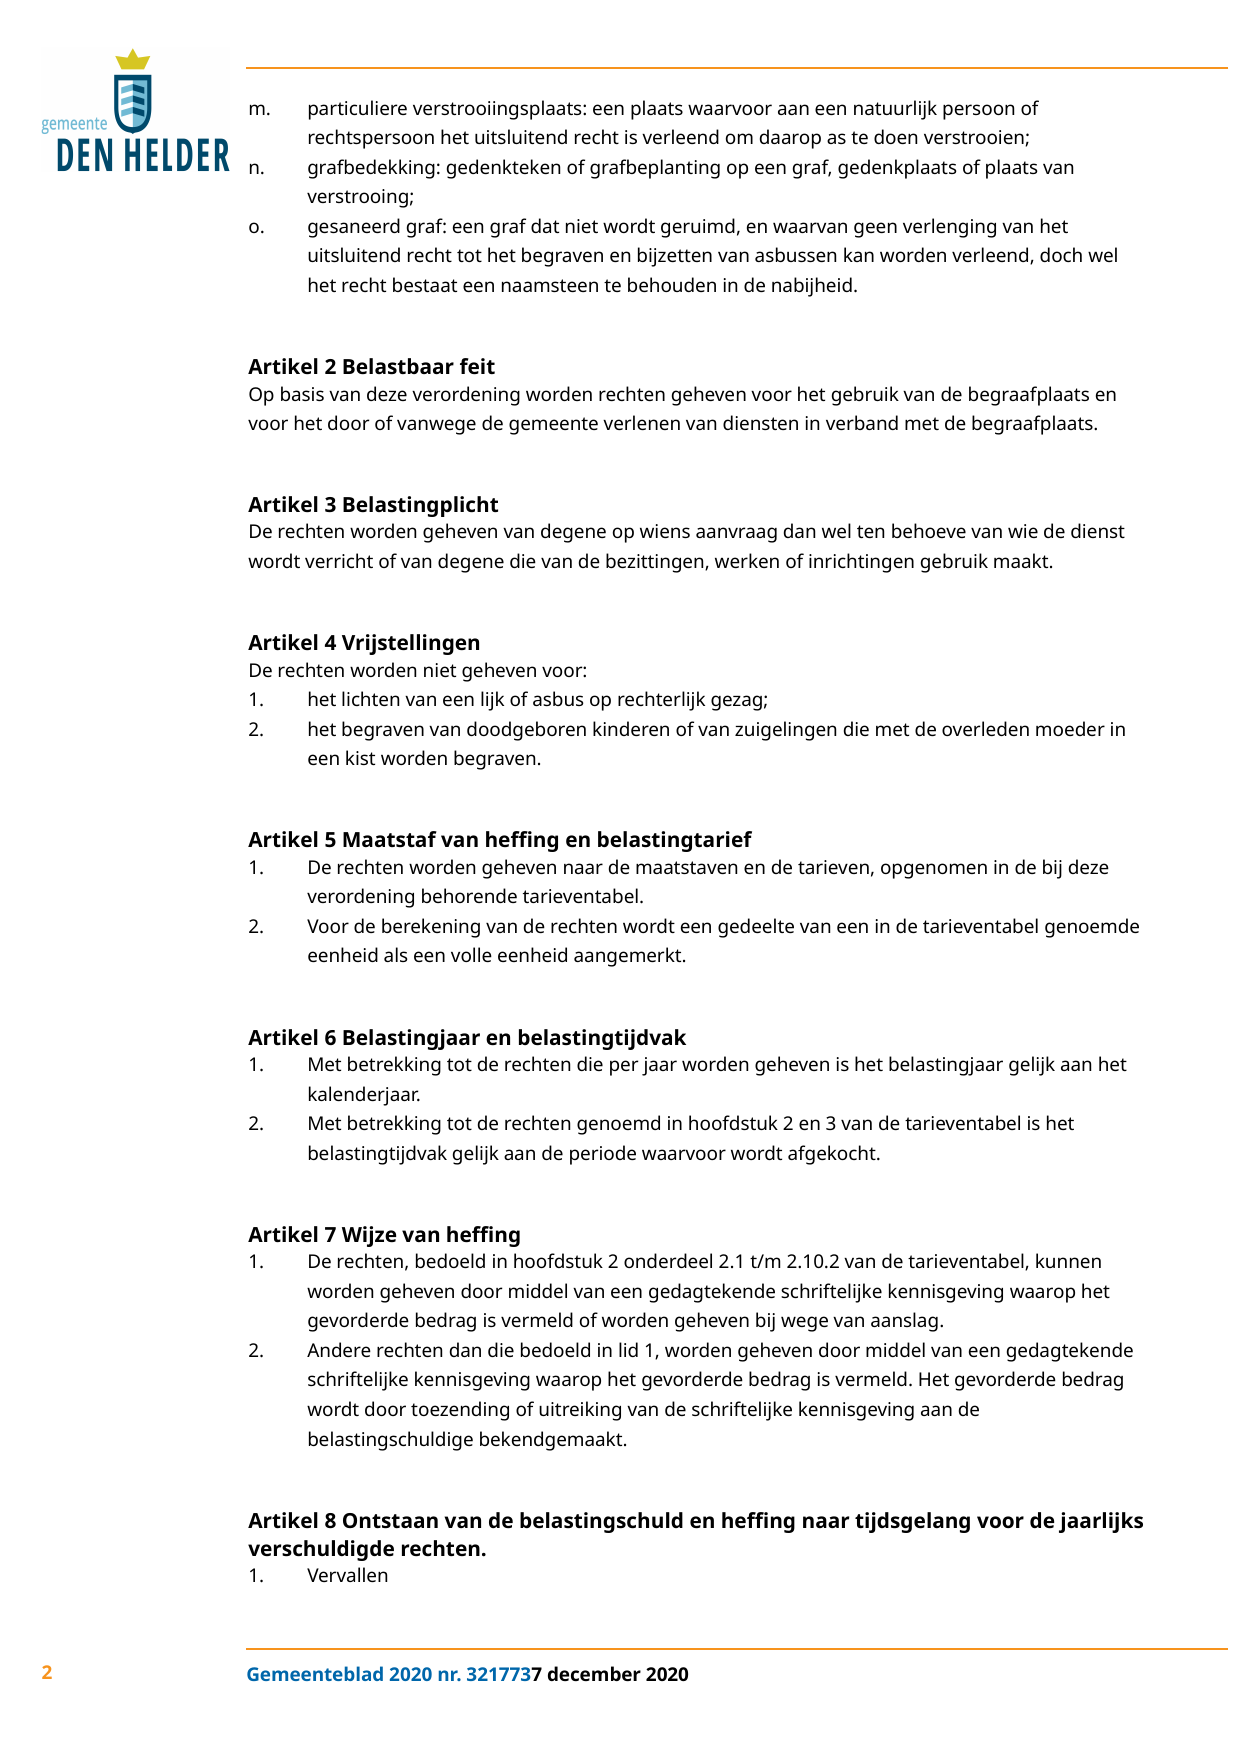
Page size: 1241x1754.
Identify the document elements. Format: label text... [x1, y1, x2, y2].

list Met betrekking tot de rechten genoemd in hoofdstuk 2 en 3 van de tarieventabel is het belastingtijdvak gelijk aan de periode waarvoor wordt afgekocht. [248, 1110, 1152, 1166]
list het lichten van een lijk of asbus op rechterlijk gezag; [248, 686, 1152, 712]
list Vervallen [248, 1563, 1152, 1588]
list Met betrekking tot de rechten die per jaar worden geheven is het belastingjaar gelijk aan het kalenderjaar. [248, 1051, 1152, 1106]
picture [220, 160, 224, 172]
list Andere rechten dan die bedoeld in lid 1, worden geheven door middel van een gedagtekende schriftelijke kennisgeving waarop het gevorderde bedrag is vermeld. Het gevorderde bedrag wordt door toezending of uitreiking van de schriftelijke kennisgeving aan de belastingschuldige bekendgemaakt. [248, 1337, 1152, 1452]
picture [100, 154, 106, 172]
text Artikel 7 Wijze van heffing [248, 1220, 1152, 1248]
picture [130, 157, 135, 172]
picture [182, 144, 187, 165]
list particuliere verstrooiingsplaats: een plaats waarvoor aan een natuurlijk persoon of rechtspersoon het uitsluitend recht is verleend om daarop as te doen verstrooien; [248, 95, 1152, 150]
text Artikel 6 Belastingjaar en belastingtijdvak [248, 1023, 1152, 1051]
list het begraven van doodgeboren kinderen of van zuigelingen die met de overleden moeder in een kist worden begraven. [248, 716, 1152, 771]
picture [63, 144, 68, 165]
text De rechten worden geheven van degene op wiens aanvraag dan wel ten behoeve van wie de dienst wordt verricht of van degene die van de bezittingen, werken of inrichtingen gebruik maakt. [248, 519, 1152, 574]
text Artikel 4 Vrijstellingen [248, 628, 1152, 657]
text Op basis van deze verordening worden rechten geheven voor het gebruik van de begraafplaats en voor het door of vanwege de gemeente verlenen van diensten in verband met de begraafplaats. [248, 381, 1152, 436]
list gesaneerd graf: een graf dat niet wordt geruimd, en waarvan geen verlenging van het uitsluitend recht tot het begraven en bijzetten van asbussen kan worden verleend, doch wel het recht bestaat een naamsteen te behouden in de nabijheid. [248, 213, 1152, 298]
text De rechten worden niet geheven voor: [248, 657, 1152, 682]
list De rechten worden geheven naar de maatstaven en de tarieven, opgenomen in de bij deze verordening behorende tarieventabel. [248, 854, 1152, 909]
text Artikel 8 Ontstaan van de belastingschuld en heffing naar tijdsgelang voor de jaarlijks verschuldigde rechten. [248, 1506, 1152, 1563]
text Artikel 3 Belastingplicht [248, 490, 1152, 519]
list De rechten, bedoeld in hoofdstuk 2 onderdeel 2.1 t/m 2.10.2 van de tarieventabel, kunnen worden geheven door middel van een gedagtekende schriftelijke kennisgeving waarop het gevorderde bedrag is vermeld of worden geheven bij wege van aanslag. [248, 1248, 1152, 1333]
list Voor de berekening van de rechten wordt een gedeelte van een in de tarieventabel genoemde eenheid als een volle eenheid aangemerkt. [248, 913, 1152, 968]
list grafbedekking: gedenkteken of grafbeplanting op een graf, gedenkplaats of plaats van verstrooing; [248, 154, 1152, 209]
text Artikel 2 Belastbaar feit [248, 352, 1152, 381]
picture [41, 47, 231, 172]
text Artikel 5 Maatstaf van heffing en belastingtarief [248, 826, 1152, 854]
